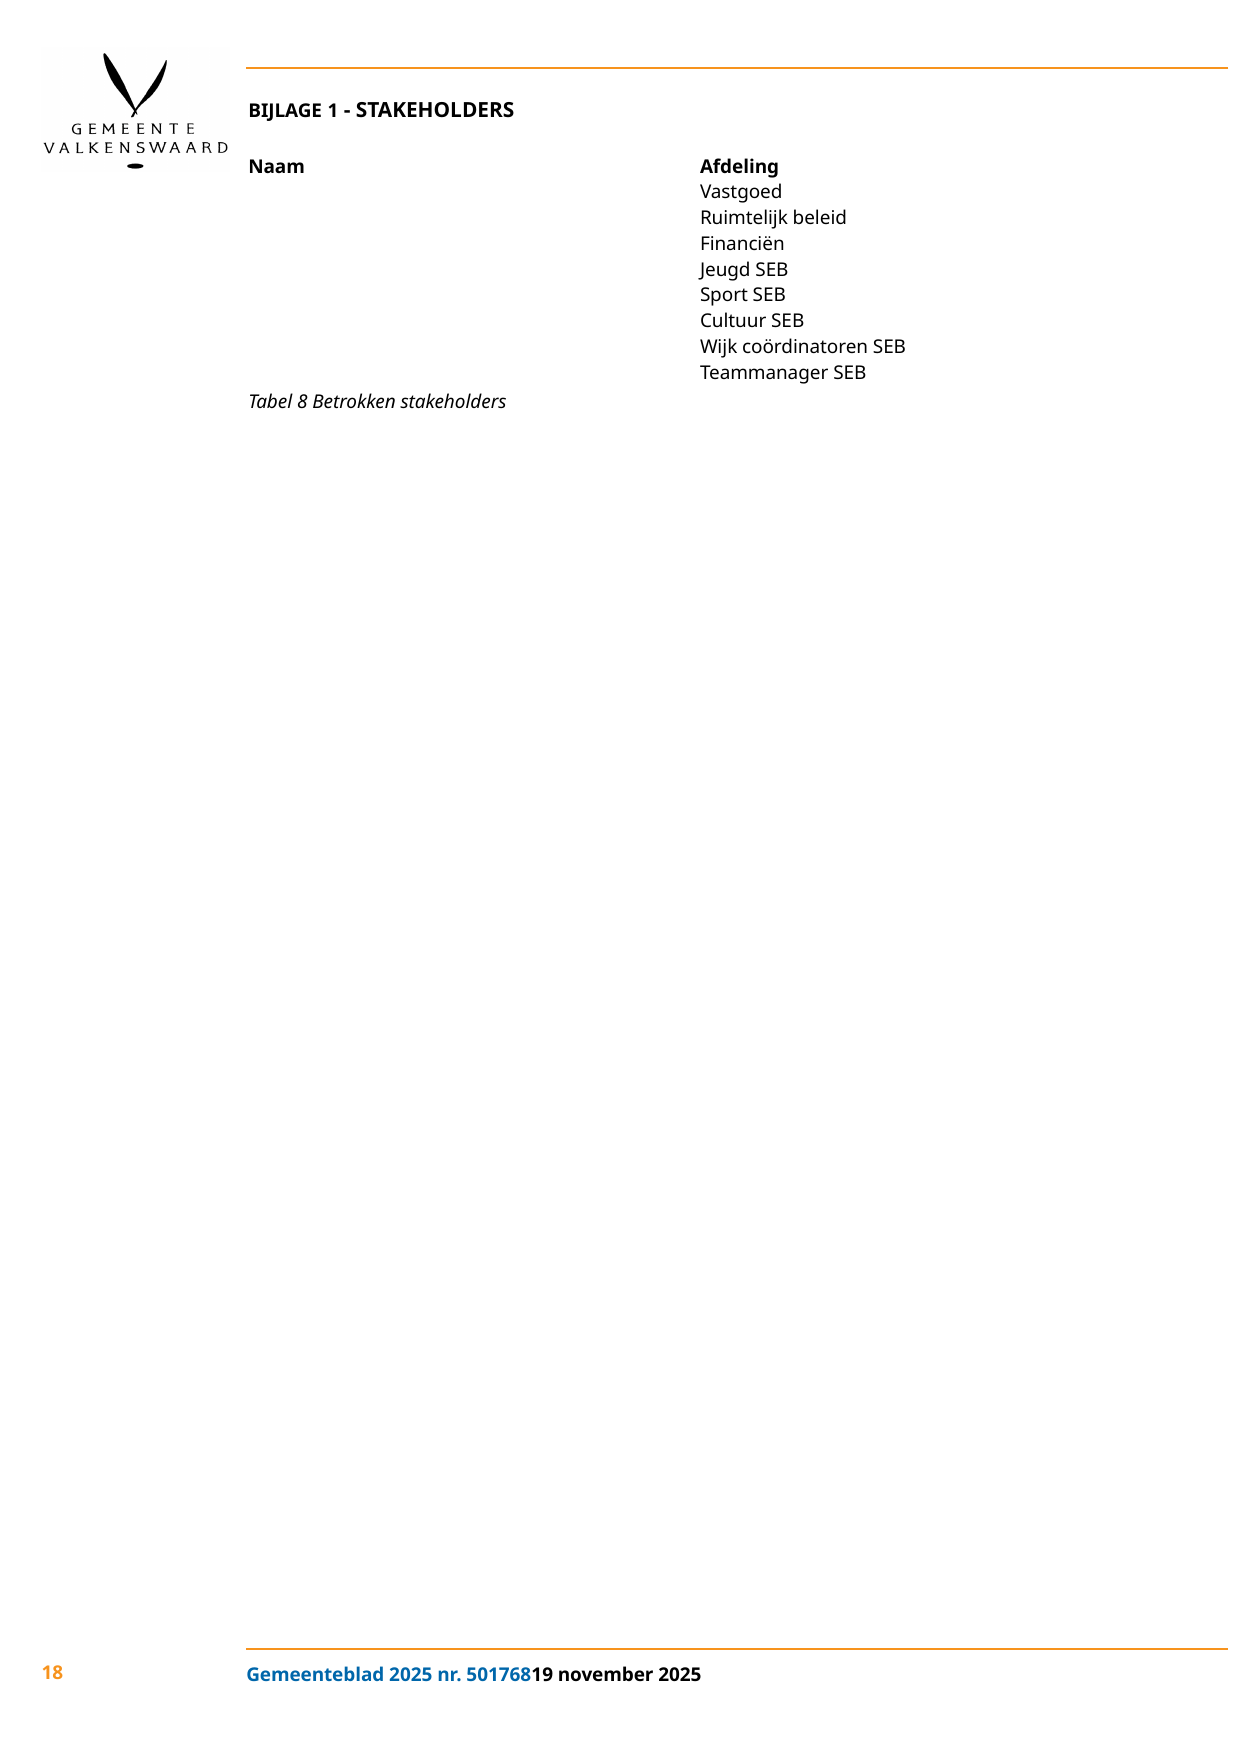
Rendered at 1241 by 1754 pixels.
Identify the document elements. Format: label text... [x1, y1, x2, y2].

table_cell [248, 230, 700, 256]
table_cell [248, 256, 700, 282]
table_cell Wijk coördinatoren SEB [700, 333, 1152, 359]
table_cell [248, 282, 700, 307]
table_cell Teammanager SEB [700, 359, 1152, 384]
table_cell [248, 359, 700, 384]
table_cell [248, 308, 700, 333]
table_cell Ruimtelijk beleid [700, 205, 1152, 230]
text Tabel 8 Betrokken stakeholders [248, 388, 1152, 413]
table_header Afdeling [700, 153, 1152, 179]
table_cell Jeugd SEB [700, 256, 1152, 282]
picture [41, 47, 231, 172]
table_cell Cultuur SEB [700, 308, 1152, 333]
table_cell [248, 179, 700, 204]
table_header Naam [248, 153, 700, 179]
table_cell Sport SEB [700, 282, 1152, 307]
table_cell [248, 205, 700, 230]
table_cell Financiën [700, 230, 1152, 256]
table_cell Vastgoed [700, 179, 1152, 204]
table_cell [248, 333, 700, 359]
text BIJLAGE 1 - STAKEHOLDERS [248, 95, 1152, 123]
